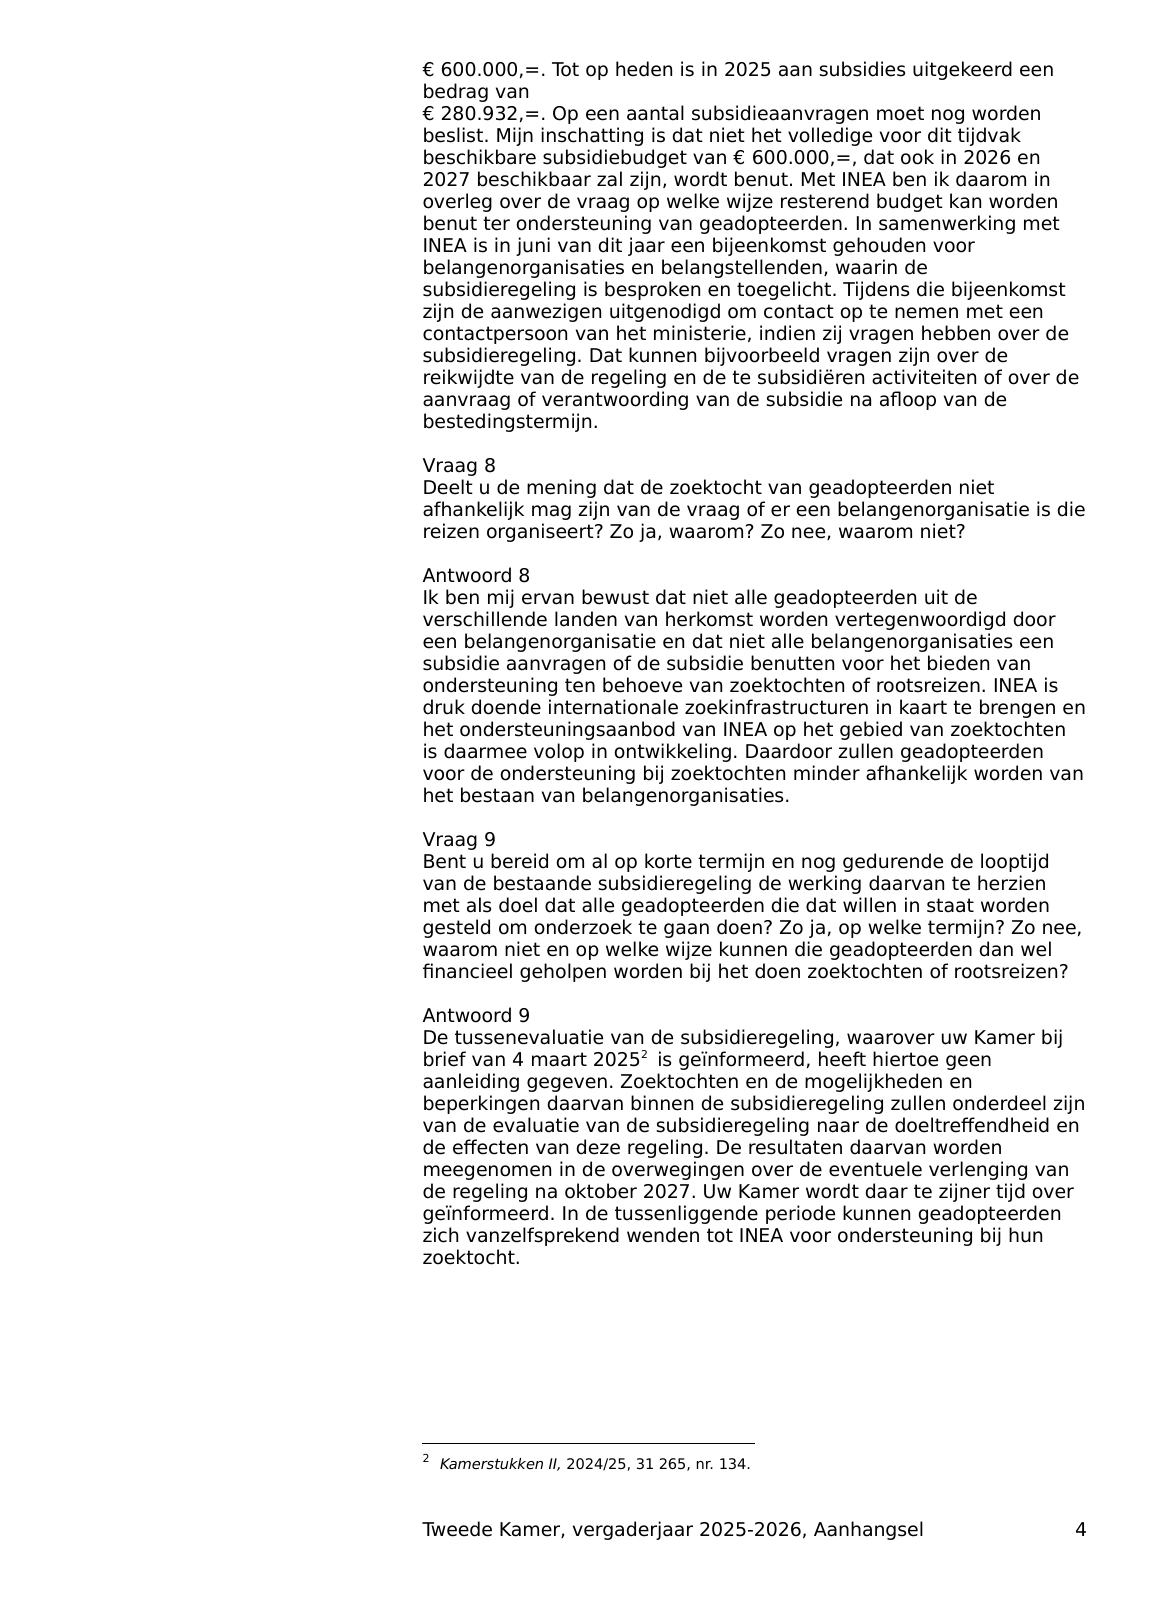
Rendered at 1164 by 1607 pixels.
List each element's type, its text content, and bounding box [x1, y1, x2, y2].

text Kamerstukken II, 2024/25, 31 265, nr. 134. [422, 1452, 1087, 1474]
text Vraag 8 [422, 455, 1087, 477]
text Vraag 9 [422, 829, 1087, 851]
text € 600.000,=. Tot op heden is in 2025 aan subsidies uitgekeerd een bedrag van [422, 59, 1087, 103]
text Antwoord 9 [422, 1005, 1087, 1027]
text Antwoord 8 [422, 565, 1087, 587]
text Bent u bereid om al op korte termijn en nog gedurende de looptijd van de bestaande subsidieregeling de werking daarvan te herzien met als doel dat alle geadopteerden die dat willen in staat worden gesteld om onderzoek te gaan doen? Zo ja, op welke termijn? Zo nee, waarom niet en op welke wijze kunnen die geadopteerden dan wel financieel geholpen worden bij het doen zoektochten of rootsreizen? [422, 851, 1087, 983]
text Deelt u de mening dat de zoektocht van geadopteerden niet afhankelijk mag zijn van de vraag of er een belangenorganisatie is die reizen organiseert? Zo ja, waarom? Zo nee, waarom niet? [422, 477, 1087, 543]
text De tussenevaluatie van de subsidieregeling, waarover uw Kamer bij brief van 4 maart 2025 is geïnformeerd, heeft hiertoe geen aanleiding gegeven. Zoektochten en de mogelijkheden en beperkingen daarvan binnen de subsidieregeling zullen onderdeel zijn van de evaluatie van de subsidieregeling naar de doeltreffendheid en de effecten van deze regeling. De resultaten daarvan worden meegenomen in de overwegingen over de eventuele verlenging van de regeling na oktober 2027. Uw Kamer wordt daar te zijner tijd over geïnformeerd. In de tussenliggende periode kunnen geadopteerden zich vanzelfsprekend wenden tot INEA voor ondersteuning bij hun zoektocht. [422, 1027, 1087, 1269]
text € 280.932,=. Op een aantal subsidieaanvragen moet nog worden beslist. Mijn inschatting is dat niet het volledige voor dit tijdvak beschikbare subsidiebudget van € 600.000,=, dat ook in 2026 en 2027 beschikbaar zal zijn, wordt benut. Met INEA ben ik daarom in overleg over de vraag op welke wijze resterend budget kan worden benut ter ondersteuning van geadopteerden. In samenwerking met INEA is in juni van dit jaar een bijeenkomst gehouden voor belangenorganisaties en belangstellenden, waarin de subsidieregeling is besproken en toegelicht. Tijdens die bijeenkomst zijn de aanwezigen uitgenodigd om contact op te nemen met een contactpersoon van het ministerie, indien zij vragen hebben over de subsidieregeling. Dat kunnen bijvoorbeeld vragen zijn over de reikwijdte van de regeling en de te subsidiëren activiteiten of over de aanvraag of verantwoording van de subsidie na afloop van de bestedingstermijn. [422, 103, 1087, 433]
text Ik ben mij ervan bewust dat niet alle geadopteerden uit de verschillende landen van herkomst worden vertegenwoordigd door een belangenorganisatie en dat niet alle belangenorganisaties een subsidie aanvragen of de subsidie benutten voor het bieden van ondersteuning ten behoeve van zoektochten of rootsreizen. INEA is druk doende internationale zoekinfrastructuren in kaart te brengen en het ondersteuningsaanbod van INEA op het gebied van zoektochten is daarmee volop in ontwikkeling. Daardoor zullen geadopteerden voor de ondersteuning bij zoektochten minder afhankelijk worden van het bestaan van belangenorganisaties. [422, 587, 1087, 807]
